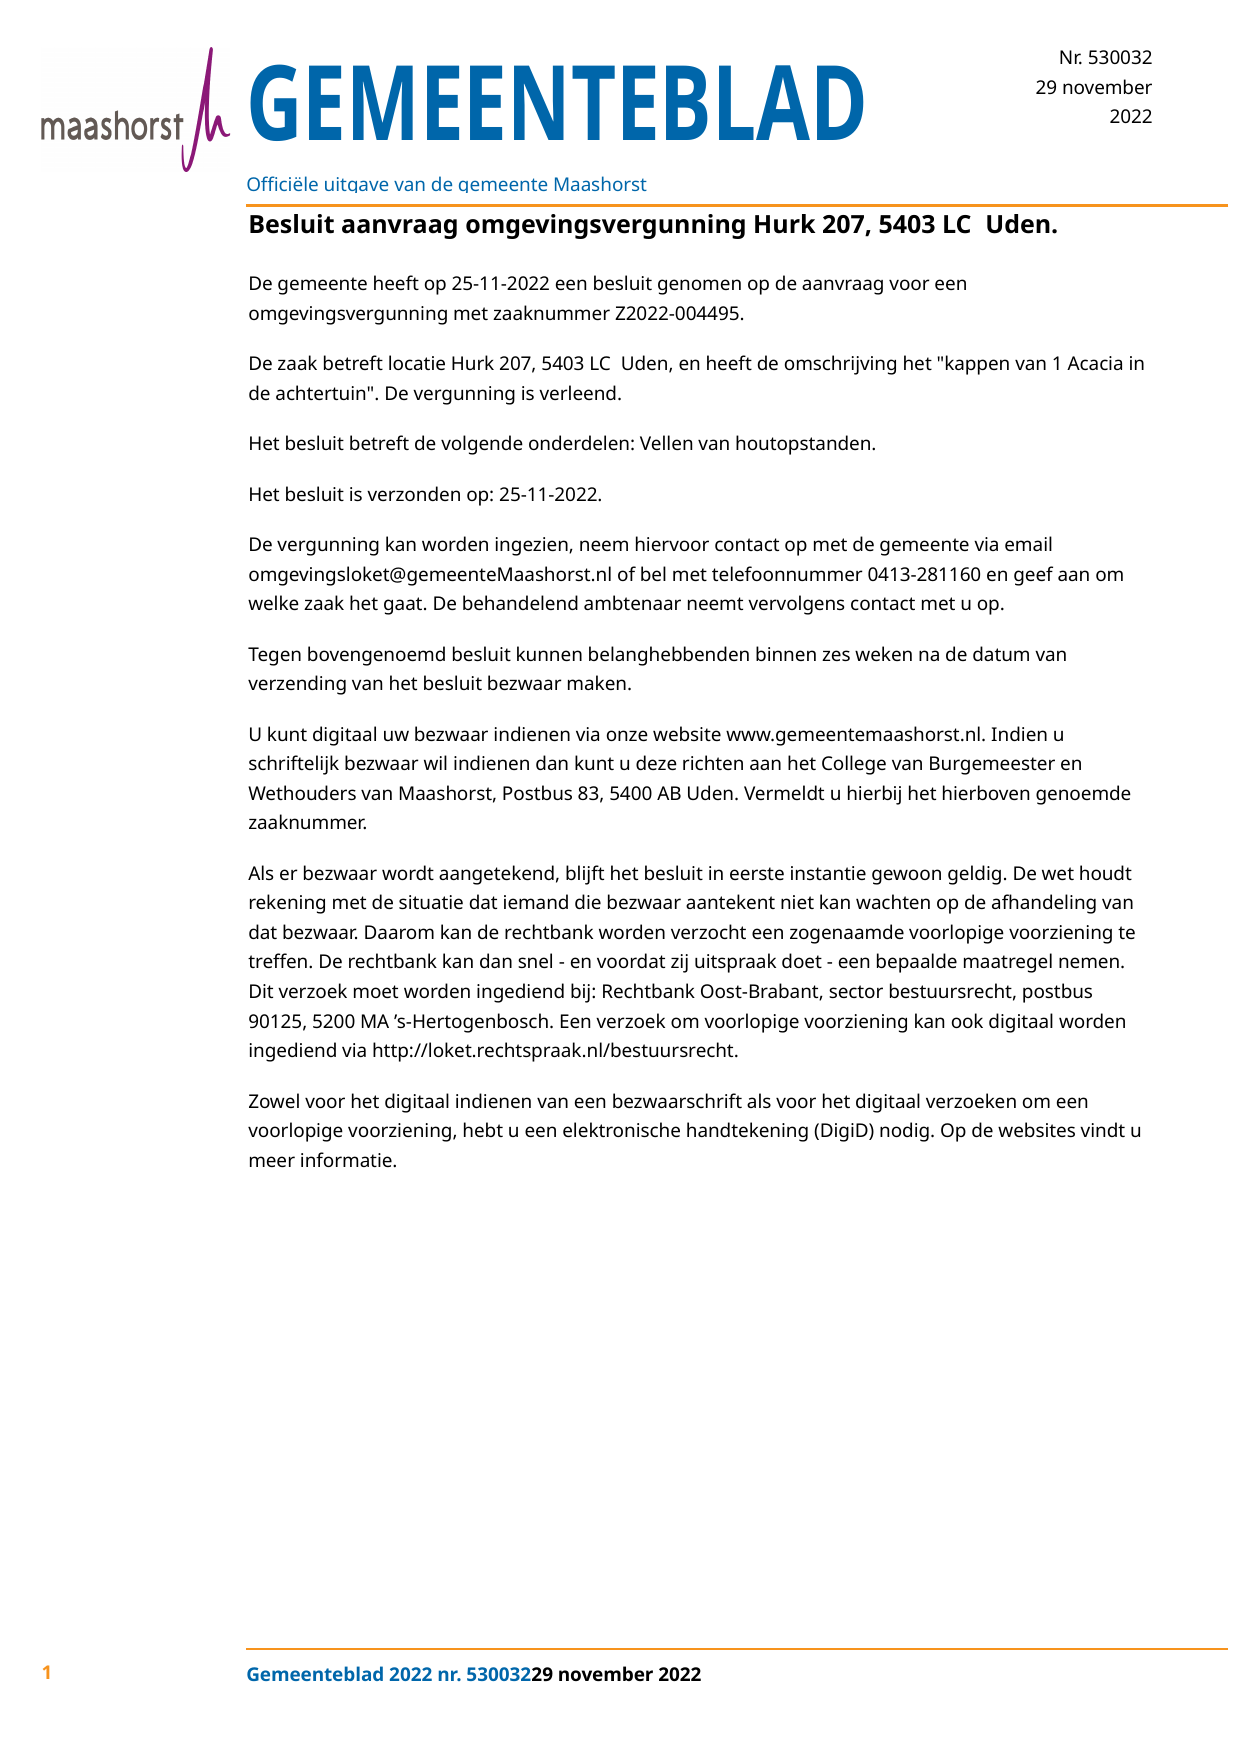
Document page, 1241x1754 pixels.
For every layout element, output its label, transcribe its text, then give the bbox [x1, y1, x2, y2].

text De zaak betreft locatie Hurk 207, 5403 LC Uden, en heeft de omschrijving het "kappen van 1 Acacia in de achtertuin". De vergunning is verleend. [248, 350, 1152, 406]
text Het besluit is verzonden op: 25-11-2022. [248, 481, 1152, 506]
text De gemeente heeft op 25-11-2022 een besluit genomen op de aanvraag voor een omgevingsvergunning met zaaknummer Z2022-004495. [248, 270, 1152, 326]
text Zowel voor het digitaal indienen van een bezwaarschrift als voor het digitaal verzoeken om een voorlopige voorziening, hebt u een elektronische handtekening (DigiD) nodig. Op de websites vindt u meer informatie. [248, 1088, 1152, 1173]
text Het besluit betreft de volgende onderdelen: Vellen van houtopstanden. [248, 430, 1152, 456]
text U kunt digitaal uw bezwaar indienen via onze website www.gemeentemaashorst.nl. Indien u schriftelijk bezwaar wil indienen dan kunt u deze richten aan het College van Burgemeester en Wethouders van Maashorst, Postbus 83, 5400 AB Uden. Vermeldt u hierbij het hierboven genoemde zaaknummer. [248, 721, 1152, 835]
text Tegen bovengenoemd besluit kunnen belanghebbenden binnen zes weken na de datum van verzending van het besluit bezwaar maken. [248, 641, 1152, 696]
text De vergunning kan worden ingezien, neem hiervoor contact op met de gemeente via email omgevingsloket@gemeenteMaashorst.nl of bel met telefoonnummer 0413-281160 en geef aan om welke zaak het gaat. De behandelend ambtenaar neemt vervolgens contact met u op. [248, 531, 1152, 616]
picture [41, 47, 231, 172]
text Besluit aanvraag omgevingsvergunning Hurk 207, 5403 LC Uden. [248, 207, 1152, 241]
text Als er bezwaar wordt aangetekend, blijft het besluit in eerste instantie gewoon geldig. De wet houdt rekening met de situatie dat iemand die bezwaar aantekent niet kan wachten op de afhandeling van dat bezwaar. Daarom kan de rechtbank worden verzocht een zogenaamde voorlopige voorziening te treffen. De rechtbank kan dan snel - en voordat zij uitspraak doet - een bepaalde maatregel nemen. Dit verzoek moet worden ingediend bij: Rechtbank Oost-Brabant, sector bestuursrecht, postbus 90125, 5200 MA ’s-Hertogenbosch. Een verzoek om voorlopige voorziening kan ook digitaal worden ingediend via http://loket.rechtspraak.nl/bestuursrecht. [248, 860, 1152, 1063]
